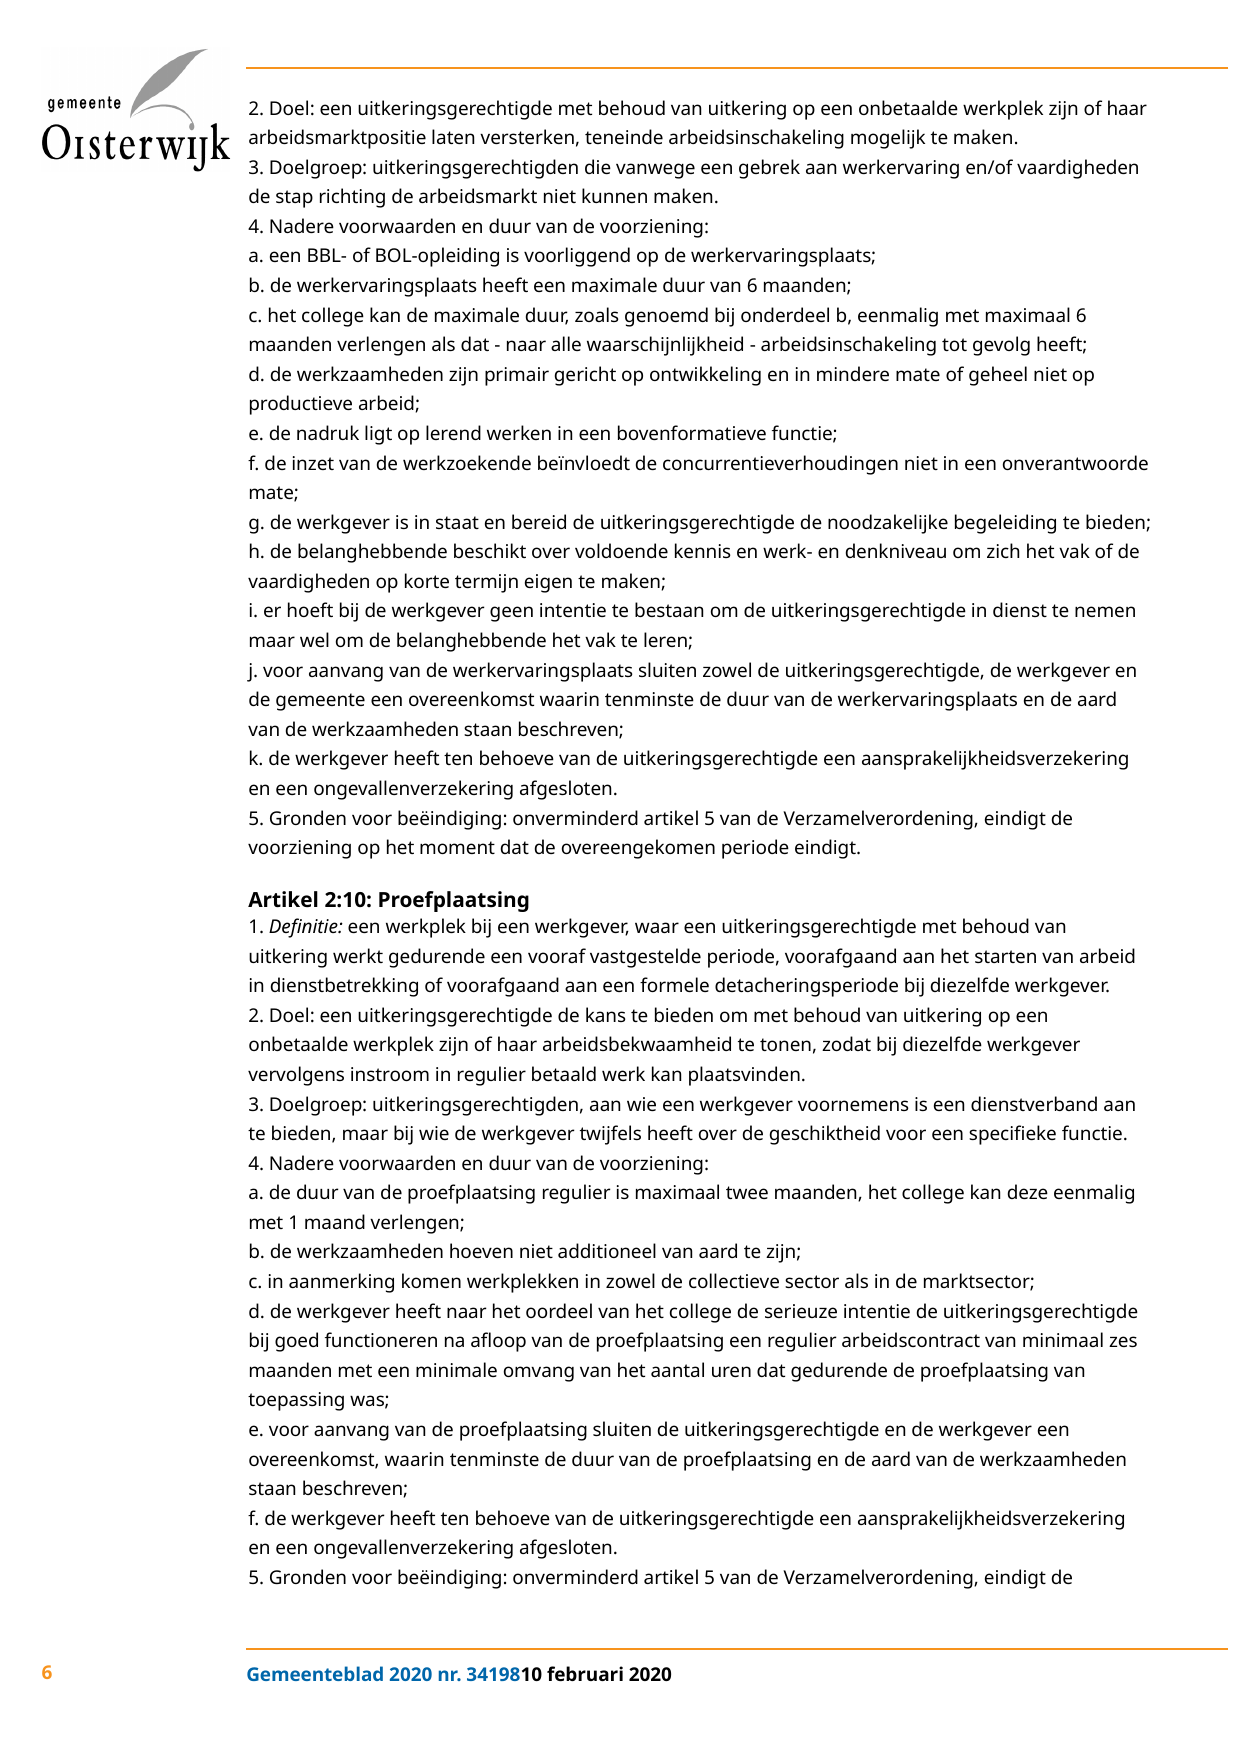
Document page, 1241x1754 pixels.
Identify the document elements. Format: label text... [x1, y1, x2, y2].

text b. de werkzaamheden hoeven niet additioneel van aard te zijn; [248, 1239, 1152, 1264]
text 5. Gronden voor beëindiging: onverminderd artikel 5 van de Verzamelverordening, eindigt de [248, 1564, 1152, 1590]
text 4. Nadere voorwaarden en duur van de voorziening: [248, 1150, 1152, 1176]
text f. de werkgever heeft ten behoeve van de uitkeringsgerechtigde een aansprakelijkheidsverzekering en een ongevallenverzekering afgesloten. [248, 1505, 1152, 1560]
text k. de werkgever heeft ten behoeve van de uitkeringsgerechtigde een aansprakelijkheidsverzekering en een ongevallenverzekering afgesloten. [248, 746, 1152, 801]
text i. er hoeft bij de werkgever geen intentie te bestaan om de uitkeringsgerechtigde in dienst te nemen maar wel om de belanghebbende het vak te leren; [248, 598, 1152, 653]
text h. de belanghebbende beschikt over voldoende kennis en werk- en denkniveau om zich het vak of de vaardigheden op korte termijn eigen te maken; [248, 538, 1152, 594]
text c. het college kan de maximale duur, zoals genoemd bij onderdeel b, eenmalig met maximaal 6 maanden verlengen als dat - naar alle waarschijnlijkheid - arbeidsinschakeling tot gevolg heeft; [248, 302, 1152, 357]
text 2. Doel: een uitkeringsgerechtigde de kans te bieden om met behoud van uitkering op een onbetaalde werkplek zijn of haar arbeidsbekwaamheid te tonen, zodat bij diezelfde werkgever vervolgens instroom in regulier betaald werk kan plaatsvinden. [248, 1002, 1152, 1087]
text Artikel 2:10: Proefplaatsing [248, 885, 1152, 913]
text 3. Doelgroep: uitkeringsgerechtigden, aan wie een werkgever voornemens is een dienstverband aan te bieden, maar bij wie de werkgever twijfels heeft over de geschiktheid voor een specifieke functie. [248, 1091, 1152, 1146]
text 2. Doel: een uitkeringsgerechtigde met behoud van uitkering op een onbetaalde werkplek zijn of haar arbeidsmarktpositie laten versterken, teneinde arbeidsinschakeling mogelijk te maken. [248, 95, 1152, 150]
text 3. Doelgroep: uitkeringsgerechtigden die vanwege een gebrek aan werkervaring en/of vaardigheden de stap richting de arbeidsmarkt niet kunnen maken. [248, 154, 1152, 209]
text g. de werkgever is in staat en bereid de uitkeringsgerechtigde de noodzakelijke begeleiding te bieden; [248, 509, 1152, 535]
text d. de werkgever heeft naar het oordeel van het college de serieuze intentie de uitkeringsgerechtigde bij goed functioneren na afloop van de proefplaatsing een regulier arbeidscontract van minimaal zes maanden met een minimale omvang van het aantal uren dat gedurende de proefplaatsing van toepassing was; [248, 1298, 1152, 1412]
picture [41, 47, 231, 172]
text f. de inzet van de werkzoekende beïnvloedt de concurrentieverhoudingen niet in een onverantwoorde mate; [248, 450, 1152, 505]
text b. de werkervaringsplaats heeft een maximale duur van 6 maanden; [248, 272, 1152, 298]
text 4. Nadere voorwaarden en duur van de voorziening: [248, 213, 1152, 239]
text e. de nadruk ligt op lerend werken in een bovenformatieve functie; [248, 420, 1152, 446]
text 1. Definitie: een werkplek bij een werkgever, waar een uitkeringsgerechtigde met behoud van uitkering werkt gedurende een vooraf vastgestelde periode, voorafgaand aan het starten van arbeid in dienstbetrekking of voorafgaand aan een formele detacheringsperiode bij diezelfde werkgever. [248, 913, 1152, 998]
text d. de werkzaamheden zijn primair gericht op ontwikkeling en in mindere mate of geheel niet op productieve arbeid; [248, 361, 1152, 416]
text c. in aanmerking komen werkplekken in zowel de collectieve sector als in de marktsector; [248, 1268, 1152, 1294]
text 5. Gronden voor beëindiging: onverminderd artikel 5 van de Verzamelverordening, eindigt de voorziening op het moment dat de overeengekomen periode eindigt. [248, 805, 1152, 860]
text a. een BBL- of BOL-opleiding is voorliggend op de werkervaringsplaats; [248, 243, 1152, 268]
text e. voor aanvang van de proefplaatsing sluiten de uitkeringsgerechtigde en de werkgever een overeenkomst, waarin tenminste de duur van de proefplaatsing en de aard van de werkzaamheden staan beschreven; [248, 1416, 1152, 1501]
text j. voor aanvang van de werkervaringsplaats sluiten zowel de uitkeringsgerechtigde, de werkgever en de gemeente een overeenkomst waarin tenminste de duur van de werkervaringsplaats en de aard van de werkzaamheden staan beschreven; [248, 657, 1152, 742]
text a. de duur van de proefplaatsing regulier is maximaal twee maanden, het college kan deze eenmalig met 1 maand verlengen; [248, 1179, 1152, 1235]
